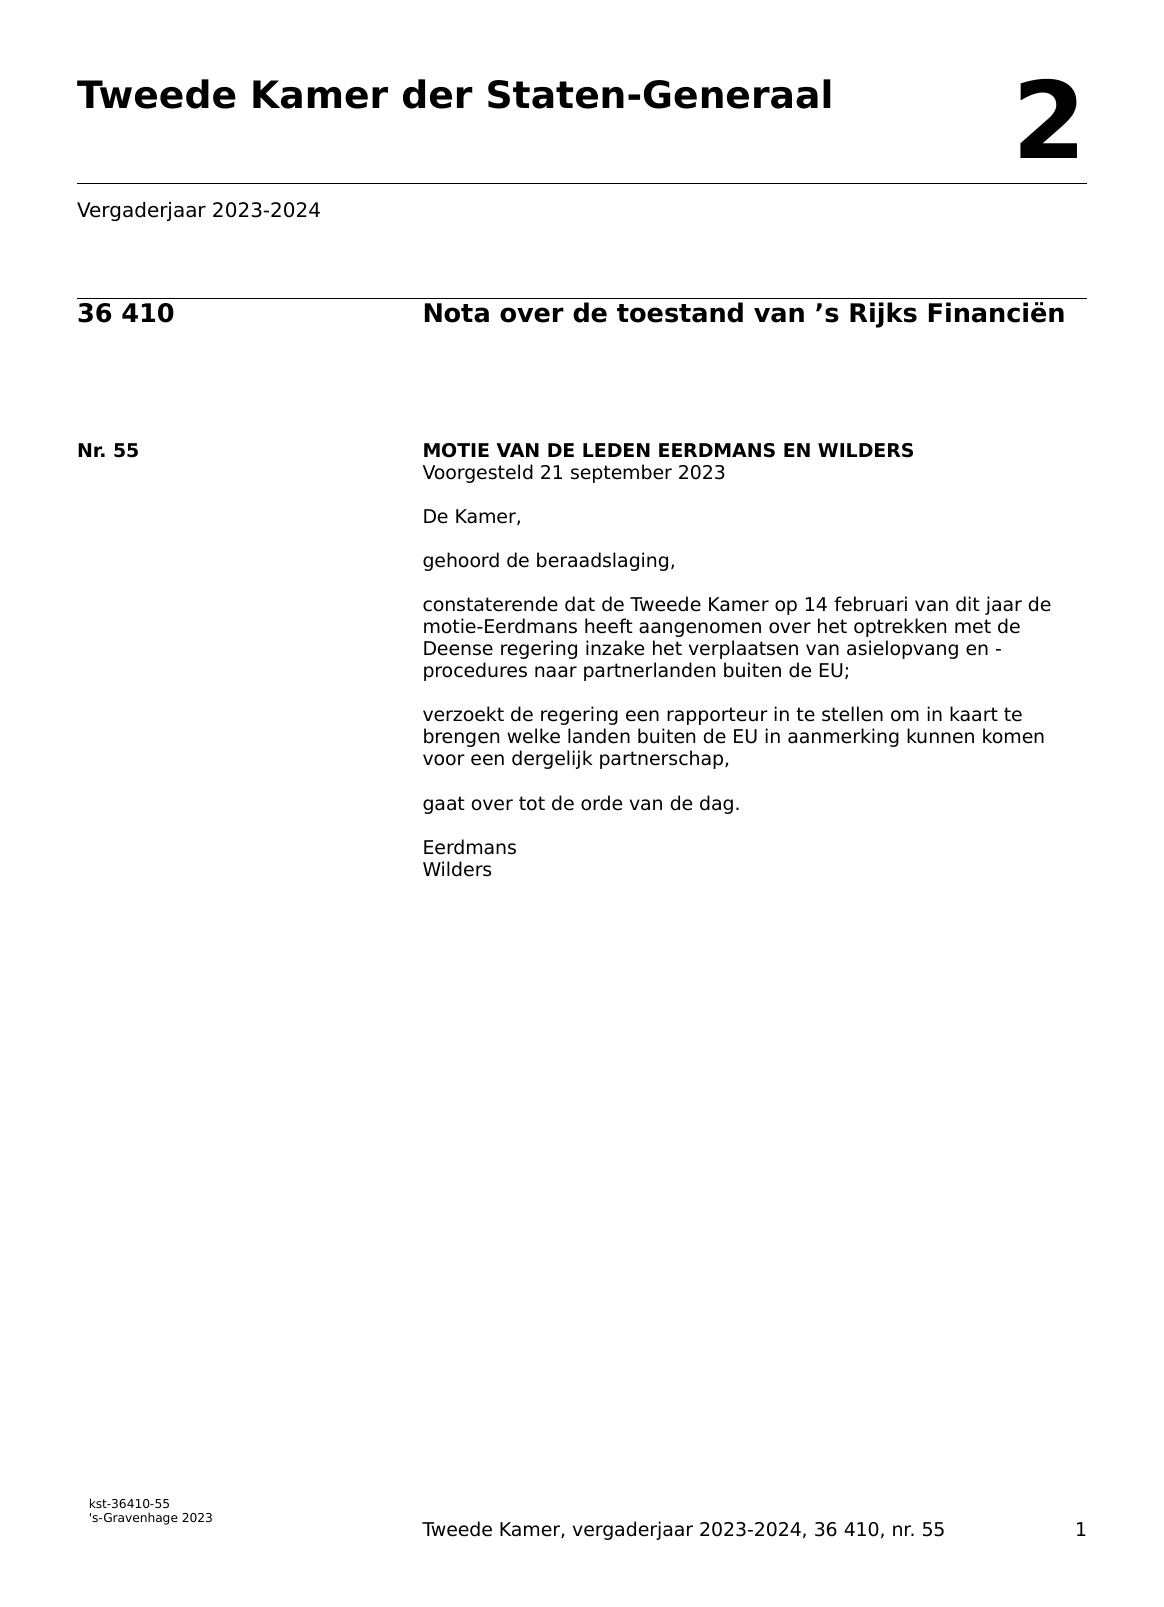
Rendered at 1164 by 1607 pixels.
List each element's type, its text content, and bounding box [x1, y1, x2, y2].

table_header 2 [886, 59, 1087, 183]
text gaat over tot de orde van de dag. [422, 792, 1087, 814]
text Voorgesteld 21 september 2023 [422, 462, 1087, 484]
subtitle Nr. 55 MOTIE VAN DE LEDEN EERDMANS EN WILDERS [77, 440, 1087, 462]
text kst-36410-55 [88, 1497, 323, 1511]
text Eerdmans [422, 837, 1087, 858]
table_header Tweede Kamer der Staten-Generaal [77, 59, 886, 183]
text Wilders [422, 858, 1087, 881]
text 's-Gravenhage 2023 [88, 1511, 323, 1525]
table_cell Vergaderjaar 2023-2024 [77, 184, 1087, 298]
text verzoekt de regering een rapporteur in te stellen om in kaart te brengen welke landen buiten de EU in aanmerking kunnen komen voor een dergelijk partnerschap, [422, 704, 1087, 770]
subtitle 36 410 Nota over de toestand van ’s Rijks Financiën [77, 299, 1087, 329]
text De Kamer, [422, 506, 1087, 528]
text gehoord de beraadslaging, [422, 550, 1087, 572]
text constaterende dat de Tweede Kamer op 14 februari van dit jaar de motie-Eerdmans heeft aangenomen over het optrekken met de Deense regering inzake het verplaatsen van asielopvang en -procedures naar partnerlanden buiten de EU; [422, 594, 1087, 682]
